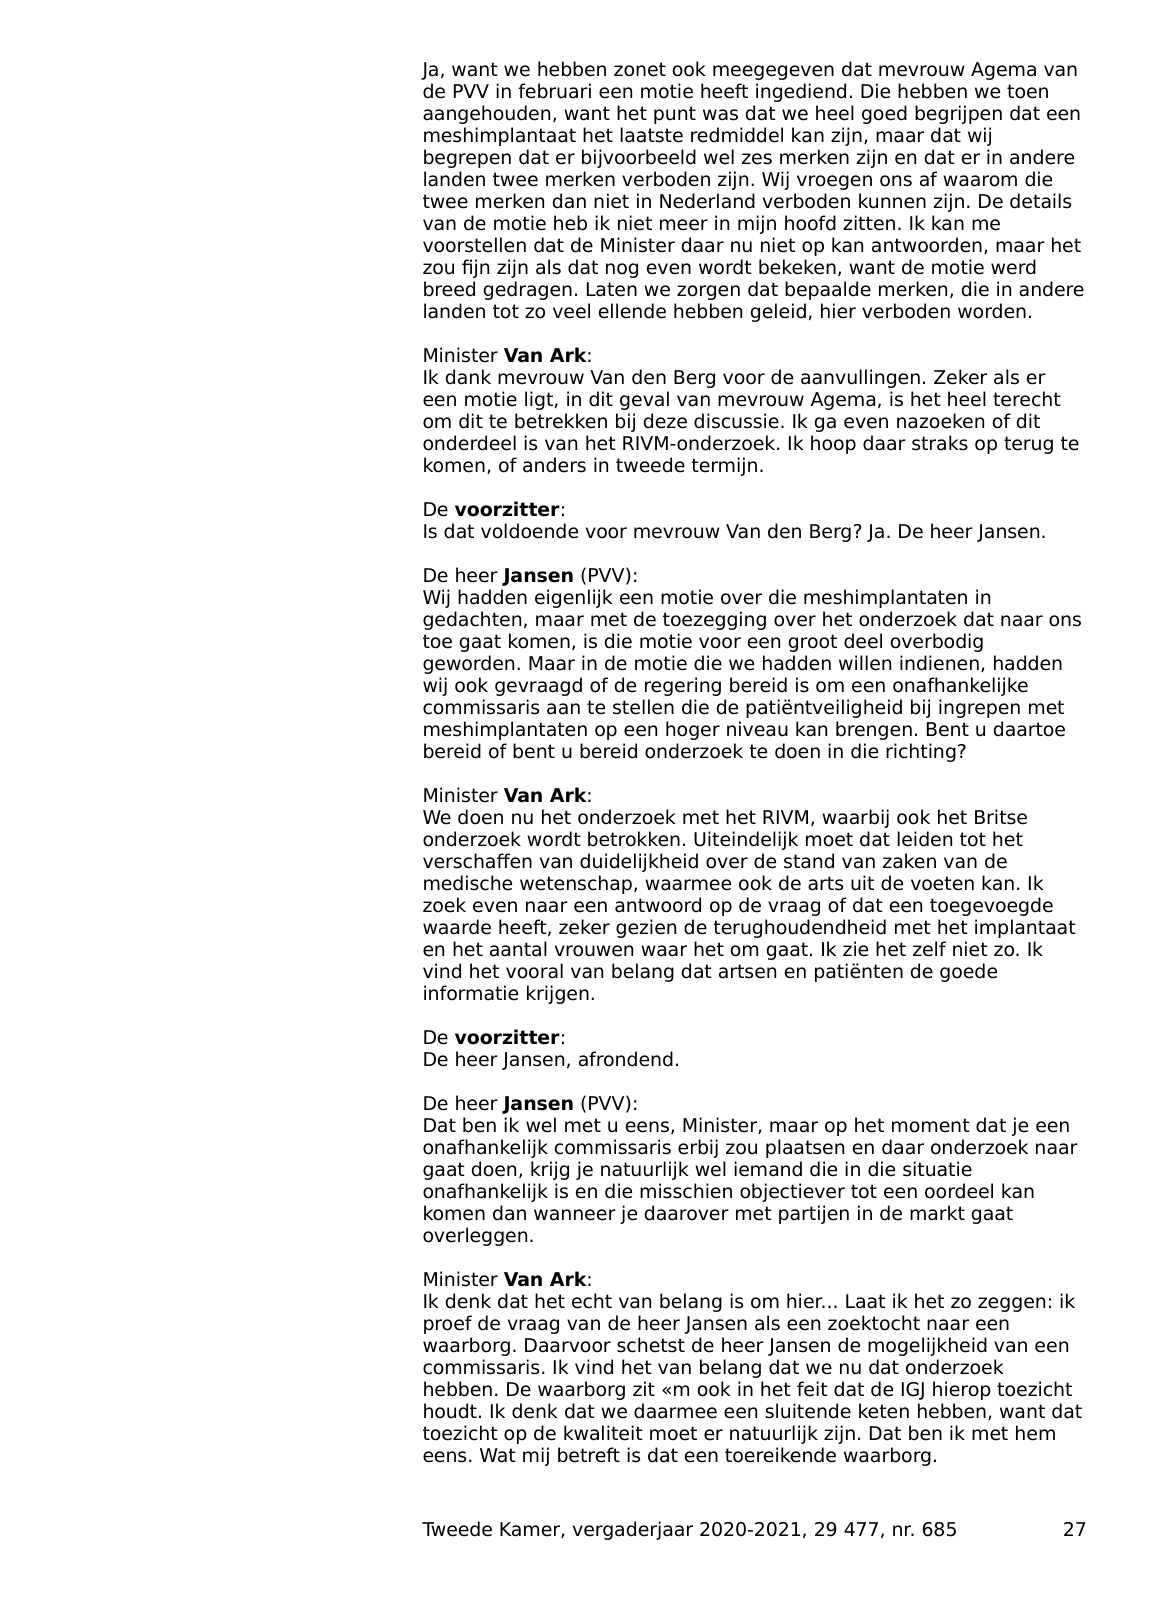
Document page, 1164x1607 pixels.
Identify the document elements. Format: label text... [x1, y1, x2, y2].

text Minister Van Ark: [422, 345, 1087, 367]
text De voorzitter: [422, 1027, 1087, 1049]
text Is dat voldoende voor mevrouw Van den Berg? Ja. De heer Jansen. [422, 521, 1087, 543]
text De heer Jansen (PVV): [422, 565, 1087, 587]
text De heer Jansen, afrondend. [422, 1049, 1087, 1071]
text Wij hadden eigenlijk een motie over die meshimplantaten in gedachten, maar met de toezegging over het onderzoek dat naar ons toe gaat komen, is die motie voor een groot deel overbodig geworden. Maar in de motie die we hadden willen indienen, hadden wij ook gevraagd of de regering bereid is om een onafhankelijke commissaris aan te stellen die de patiëntveiligheid bij ingrepen met meshimplantaten op een hoger niveau kan brengen. Bent u daartoe bereid of bent u bereid onderzoek te doen in die richting? [422, 587, 1087, 763]
text Ja, want we hebben zonet ook meegegeven dat mevrouw Agema van de PVV in februari een motie heeft ingediend. Die hebben we toen aangehouden, want het punt was dat we heel goed begrijpen dat een meshimplantaat het laatste redmiddel kan zijn, maar dat wij begrepen dat er bijvoorbeeld wel zes merken zijn en dat er in andere landen twee merken verboden zijn. Wij vroegen ons af waarom die twee merken dan niet in Nederland verboden kunnen zijn. De details van de motie heb ik niet meer in mijn hoofd zitten. Ik kan me voorstellen dat de Minister daar nu niet op kan antwoorden, maar het zou fijn zijn als dat nog even wordt bekeken, want de motie werd breed gedragen. Laten we zorgen dat bepaalde merken, die in andere landen tot zo veel ellende hebben geleid, hier verboden worden. [422, 59, 1087, 323]
text Minister Van Ark: [422, 785, 1087, 807]
text Ik denk dat het echt van belang is om hier... Laat ik het zo zeggen: ik proef de vraag van de heer Jansen als een zoektocht naar een waarborg. Daarvoor schetst de heer Jansen de mogelijkheid van een commissaris. Ik vind het van belang dat we nu dat onderzoek hebben. De waarborg zit «m ook in het feit dat de IGJ hierop toezicht houdt. Ik denk dat we daarmee een sluitende keten hebben, want dat toezicht op de kwaliteit moet er natuurlijk zijn. Dat ben ik met hem eens. Wat mij betreft is dat een toereikende waarborg. [422, 1291, 1087, 1467]
text We doen nu het onderzoek met het RIVM, waarbij ook het Britse onderzoek wordt betrokken. Uiteindelijk moet dat leiden tot het verschaffen van duidelijkheid over de stand van zaken van de medische wetenschap, waarmee ook de arts uit de voeten kan. Ik zoek even naar een antwoord op de vraag of dat een toegevoegde waarde heeft, zeker gezien de terughoudendheid met het implantaat en het aantal vrouwen waar het om gaat. Ik zie het zelf niet zo. Ik vind het vooral van belang dat artsen en patiënten de goede informatie krijgen. [422, 807, 1087, 1005]
text Ik dank mevrouw Van den Berg voor de aanvullingen. Zeker als er een motie ligt, in dit geval van mevrouw Agema, is het heel terecht om dit te betrekken bij deze discussie. Ik ga even nazoeken of dit onderdeel is van het RIVM-onderzoek. Ik hoop daar straks op terug te komen, of anders in tweede termijn. [422, 367, 1087, 477]
text De heer Jansen (PVV): [422, 1093, 1087, 1115]
text Dat ben ik wel met u eens, Minister, maar op het moment dat je een onafhankelijk commissaris erbij zou plaatsen en daar onderzoek naar gaat doen, krijg je natuurlijk wel iemand die in die situatie onafhankelijk is en die misschien objectiever tot een oordeel kan komen dan wanneer je daarover met partijen in de markt gaat overleggen. [422, 1115, 1087, 1247]
text De voorzitter: [422, 499, 1087, 521]
text Minister Van Ark: [422, 1269, 1087, 1291]
